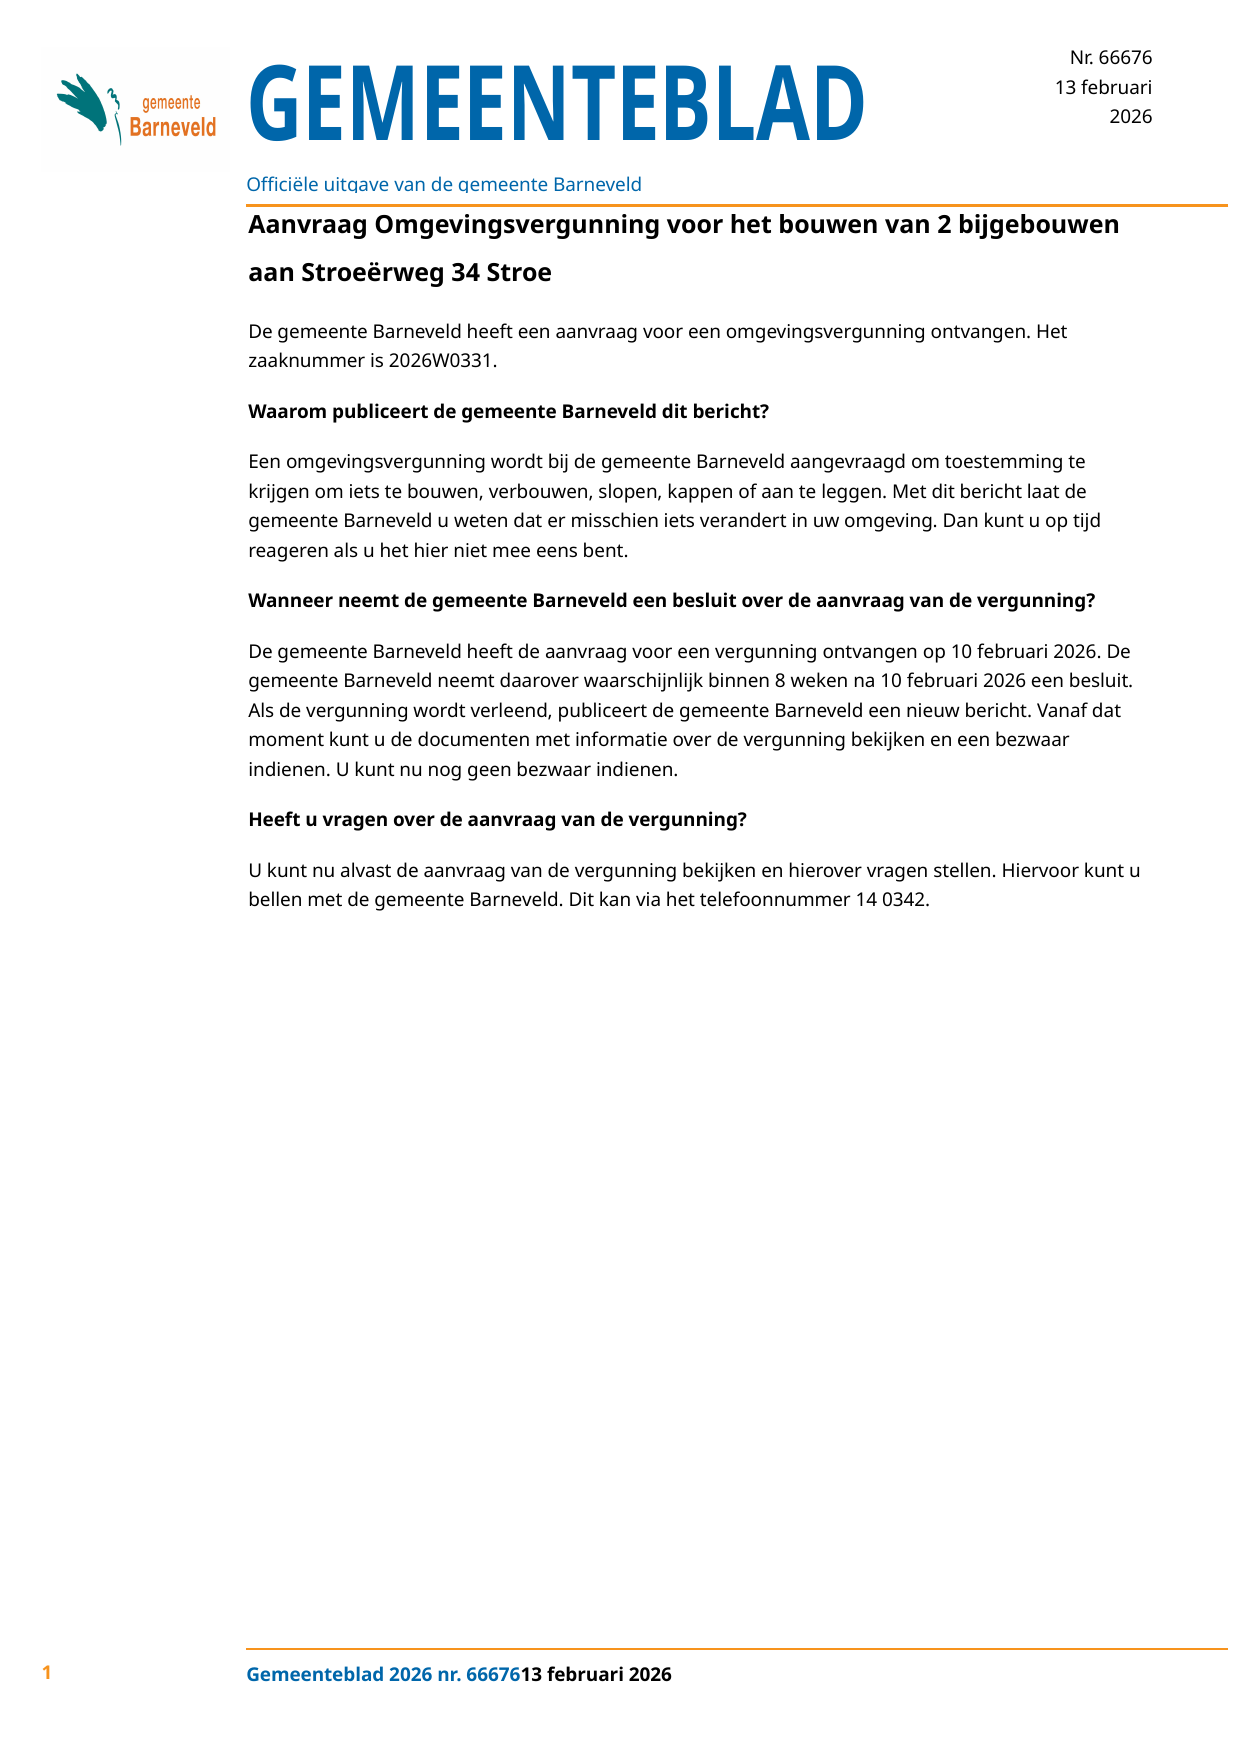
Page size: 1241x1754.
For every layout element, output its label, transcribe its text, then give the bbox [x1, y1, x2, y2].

text De gemeente Barneveld heeft de aanvraag voor een vergunning ontvangen op 10 februari 2026. De gemeente Barneveld neemt daarover waarschijnlijk binnen 8 weken na 10 februari 2026 een besluit. Als de vergunning wordt verleend, publiceert de gemeente Barneveld een nieuw bericht. Vanaf dat moment kunt u de documenten met informatie over de vergunning bekijken en een bezwaar indienen. U kunt nu nog geen bezwaar indienen. [248, 638, 1152, 782]
text Waarom publiceert de gemeente Barneveld dit bericht? [248, 398, 1152, 424]
text Aanvraag Omgevingsvergunning voor het bouwen van 2 bijgebouwen aan Stroeërweg 34 Stroe [248, 207, 1152, 288]
text Heeft u vragen over de aanvraag van de vergunning? [248, 807, 1152, 832]
text Wanneer neemt de gemeente Barneveld een besluit over de aanvraag van de vergunning? [248, 587, 1152, 613]
text Een omgevingsvergunning wordt bij de gemeente Barneveld aangevraagd om toestemming te krijgen om iets te bouwen, verbouwen, slopen, kappen of aan te leggen. Met dit bericht laat de gemeente Barneveld u weten dat er misschien iets verandert in uw omgeving. Dan kunt u op tijd reageren als u het hier niet mee eens bent. [248, 448, 1152, 563]
text De gemeente Barneveld heeft een aanvraag voor een omgevingsvergunning ontvangen. Het zaaknummer is 2026W0331. [248, 318, 1152, 373]
text U kunt nu alvast de aanvraag van de vergunning bekijken en hierover vragen stellen. Hiervoor kunt u bellen met de gemeente Barneveld. Dit kan via het telefoonnummer 14 0342. [248, 857, 1152, 912]
picture [41, 47, 231, 172]
